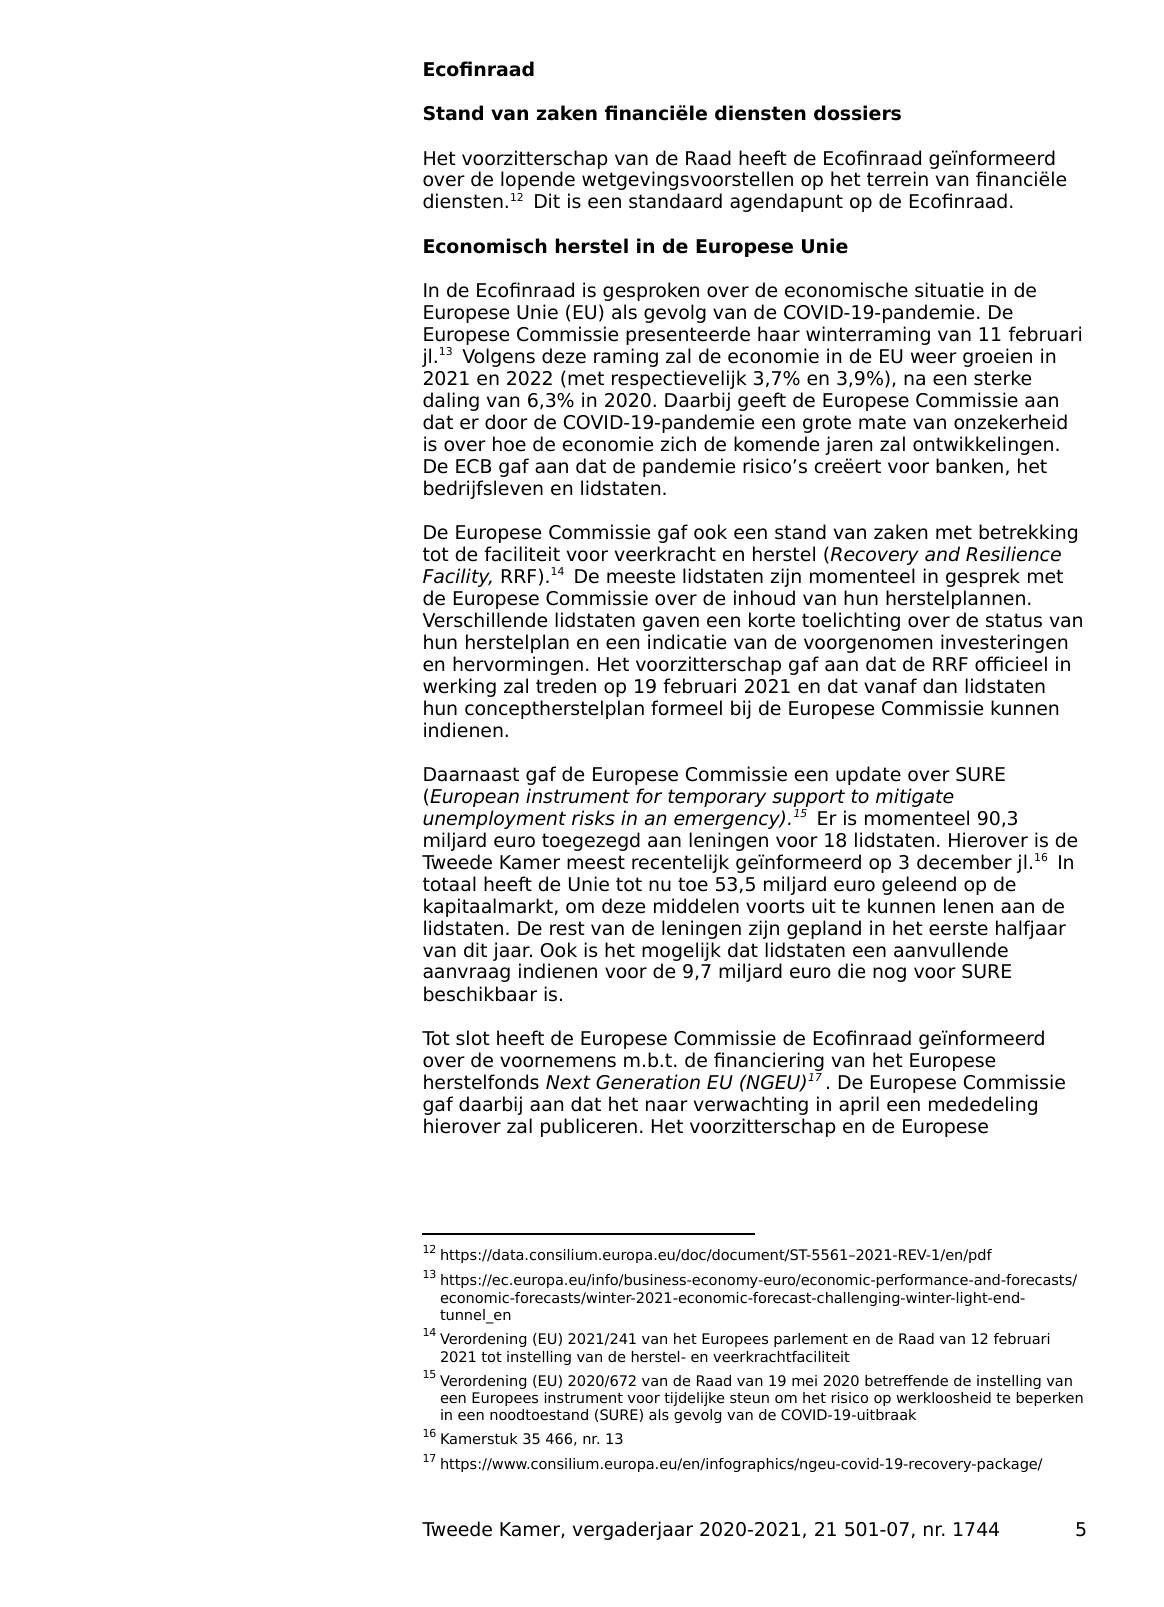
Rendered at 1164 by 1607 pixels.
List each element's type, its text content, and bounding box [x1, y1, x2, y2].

text Verordening (EU) 2021/241 van het Europees parlement en de Raad van 12 februari 2021 tot instelling van de herstel- en veerkrachtfaciliteit [422, 1327, 1087, 1366]
text Het voorzitterschap van de Raad heeft de Ecofinraad geïnformeerd over de lopende wetgevingsvoorstellen op het terrein van financiële diensten. Dit is een standaard agendapunt op de Ecofinraad. [422, 147, 1087, 213]
text https://data.consilium.europa.eu/doc/document/ST-5561–2021-REV-1/en/pdf [422, 1243, 1087, 1265]
text De Europese Commissie gaf ook een stand van zaken met betrekking tot de faciliteit voor veerkracht en herstel (Recovery and Resilience Facility, RRF). De meeste lidstaten zijn momenteel in gesprek met de Europese Commissie over de inhoud van hun herstelplannen. Verschillende lidstaten gaven een korte toelichting over de status van hun herstelplan en een indicatie van de voorgenomen investeringen en hervormingen. Het voorzitterschap gaf aan dat de RRF officieel in werking zal treden op 19 februari 2021 en dat vanaf dan lidstaten hun conceptherstelplan formeel bij de Europese Commissie kunnen indienen. [422, 522, 1087, 741]
subtitle Economisch herstel in de Europese Unie [422, 236, 1087, 257]
subtitle Ecofinraad [422, 59, 1087, 81]
text Daarnaast gaf de Europese Commissie een update over SURE (European instrument for temporary support to mitigate unemployment risks in an emergency). Er is momenteel 90,3 miljard euro toegezegd aan leningen voor 18 lidstaten. Hierover is de Tweede Kamer meest recentelijk geïnformeerd op 3 december jl. In totaal heeft de Unie tot nu toe 53,5 miljard euro geleend op de kapitaalmarkt, om deze middelen voorts uit te kunnen lenen aan de lidstaten. De rest van de leningen zijn gepland in het eerste halfjaar van dit jaar. Ook is het mogelijk dat lidstaten een aanvullende aanvraag indienen voor de 9,7 miljard euro die nog voor SURE beschikbaar is. [422, 764, 1087, 1005]
text Verordening (EU) 2020/672 van de Raad van 19 mei 2020 betreffende de instelling van een Europees instrument voor tijdelijke steun om het risico op werkloosheid te beperken in een noodtoestand (SURE) als gevolg van de COVID-19-uitbraak [422, 1368, 1087, 1424]
text Kamerstuk 35 466, nr. 13 [422, 1427, 1087, 1449]
text Tot slot heeft de Europese Commissie de Ecofinraad geïnformeerd over de voornemens m.b.t. de financiering van het Europese herstelfonds Next Generation EU (NGEU). De Europese Commissie gaf daarbij aan dat het naar verwachting in april een mededeling hierover zal publiceren. Het voorzitterschap en de Europese [422, 1028, 1087, 1137]
subtitle Stand van zaken financiële diensten dossiers [422, 103, 1087, 125]
text In de Ecofinraad is gesproken over de economische situatie in de Europese Unie (EU) als gevolg van de COVID-19-pandemie. De Europese Commissie presenteerde haar winterraming van 11 februari jl. Volgens deze raming zal de economie in de EU weer groeien in 2021 en 2022 (met respectievelijk 3,7% en 3,9%), na een sterke daling van 6,3% in 2020. Daarbij geeft de Europese Commissie aan dat er door de COVID-19-pandemie een grote mate van onzekerheid is over hoe de economie zich de komende jaren zal ontwikkelingen. De ECB gaf aan dat de pandemie risico’s creëert voor banken, het bedrijfsleven en lidstaten. [422, 280, 1087, 499]
text https://ec.europa.eu/info/business-economy-euro/economic-performance-and-forecasts/economic-forecasts/winter-2021-economic-forecast-challenging-winter-light-end-tunnel_en [422, 1268, 1087, 1324]
text https://www.consilium.europa.eu/en/infographics/ngeu-covid-19-recovery-package/ [422, 1452, 1087, 1474]
